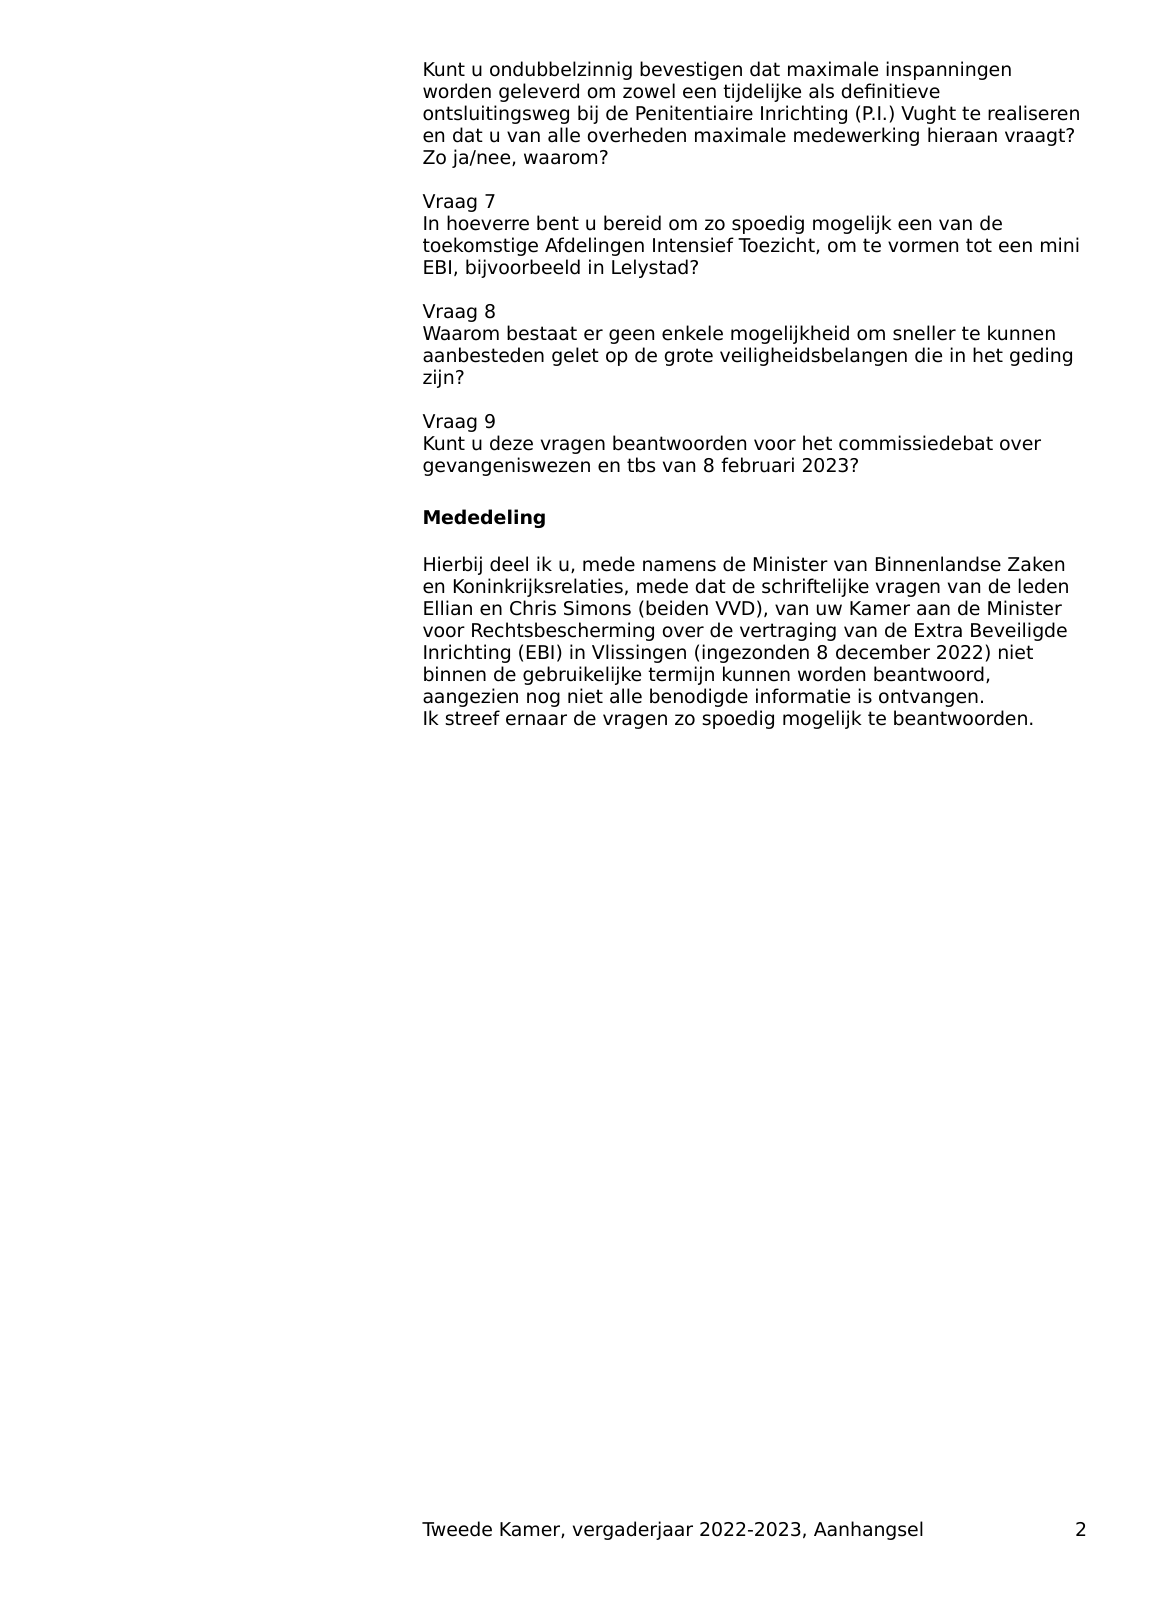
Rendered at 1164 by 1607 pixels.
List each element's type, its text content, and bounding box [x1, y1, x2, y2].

text Vraag 7 [422, 191, 1087, 213]
text Kunt u deze vragen beantwoorden voor het commissiedebat over gevangeniswezen en tbs van 8 februari 2023? [422, 433, 1087, 477]
text Ik streef ernaar de vragen zo spoedig mogelijk te beantwoorden. [422, 708, 1087, 730]
text Vraag 8 [422, 301, 1087, 323]
text Waarom bestaat er geen enkele mogelijkheid om sneller te kunnen aanbesteden gelet op de grote veiligheidsbelangen die in het geding zijn? [422, 323, 1087, 389]
text In hoeverre bent u bereid om zo spoedig mogelijk een van de toekomstige Afdelingen Intensief Toezicht, om te vormen tot een mini EBI, bijvoorbeeld in Lelystad? [422, 213, 1087, 279]
text Hierbij deel ik u, mede namens de Minister van Binnenlandse Zaken en Koninkrijksrelaties, mede dat de schriftelijke vragen van de leden Ellian en Chris Simons (beiden VVD), van uw Kamer aan de Minister voor Rechtsbescherming over de vertraging van de Extra Beveiligde Inrichting (EBI) in Vlissingen (ingezonden 8 december 2022) niet binnen de gebruikelijke termijn kunnen worden beantwoord, aangezien nog niet alle benodigde informatie is ontvangen. [422, 554, 1087, 708]
text Kunt u ondubbelzinnig bevestigen dat maximale inspanningen worden geleverd om zowel een tijdelijke als definitieve ontsluitingsweg bij de Penitentiaire Inrichting (P.I.) Vught te realiseren en dat u van alle overheden maximale medewerking hieraan vraagt? Zo ja/nee, waarom? [422, 59, 1087, 169]
subtitle Mededeling [422, 507, 1087, 529]
text Vraag 9 [422, 411, 1087, 433]
